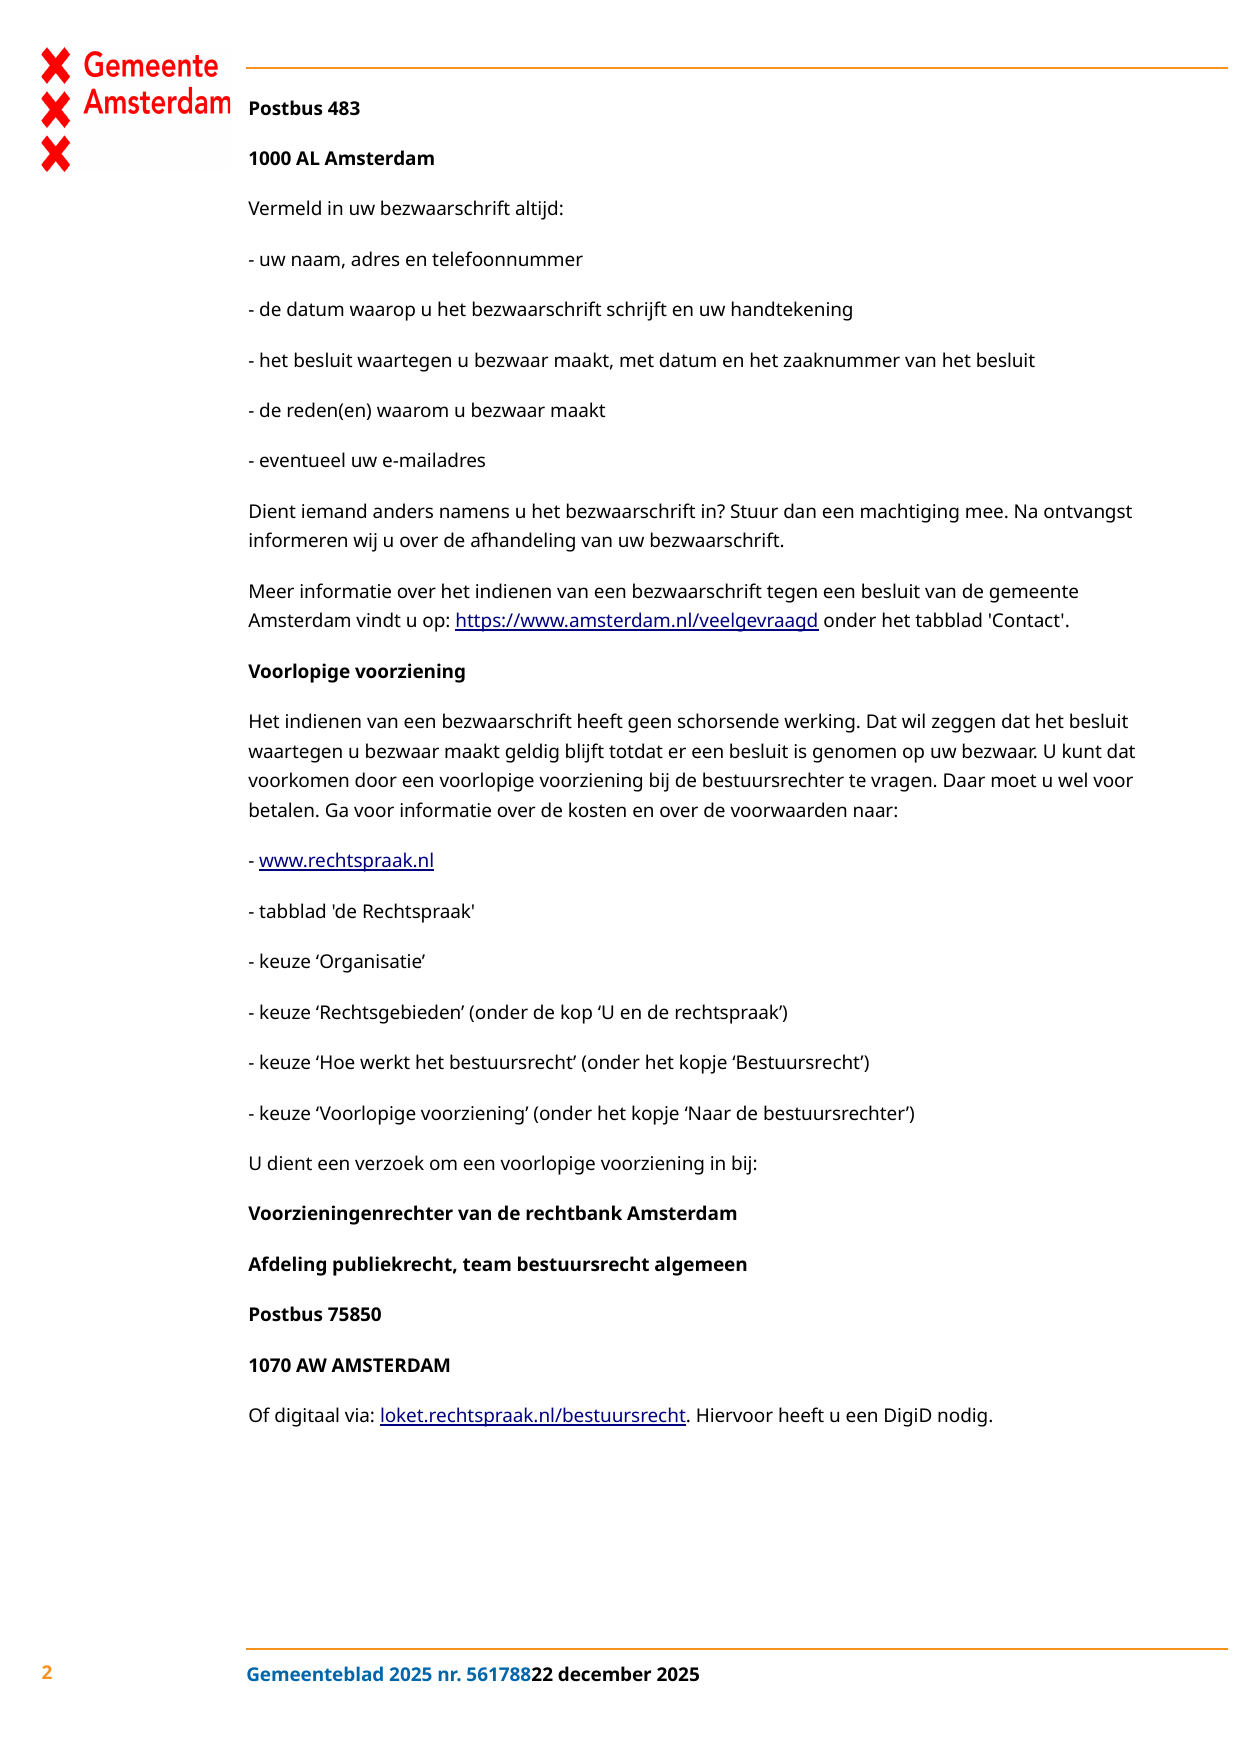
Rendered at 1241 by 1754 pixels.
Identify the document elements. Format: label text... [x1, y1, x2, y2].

text Postbus 75850 [248, 1301, 1152, 1327]
text - keuze ‘Hoe werkt het bestuursrecht’ (onder het kopje ‘Bestuursrecht’) [248, 1049, 1152, 1075]
text - de reden(en) waarom u bezwaar maakt [248, 397, 1152, 423]
text Afdeling publiekrecht, team bestuursrecht algemeen [248, 1251, 1152, 1277]
text - tabblad 'de Rechtspraak' [248, 898, 1152, 924]
text Meer informatie over het indienen van een bezwaarschrift tegen een besluit van de gemeente Amsterdam vindt u op: https://www.amsterdam.nl/veelgevraagd onder het tabblad 'Contact'. [248, 578, 1152, 633]
text - de datum waarop u het bezwaarschrift schrijft en uw handtekening [248, 296, 1152, 322]
text - keuze ‘Organisatie’ [248, 948, 1152, 974]
picture [41, 47, 231, 172]
text - www.rechtspraak.nl [248, 848, 1152, 873]
text Voorzieningenrechter van de rechtbank Amsterdam [248, 1201, 1152, 1226]
text - keuze ‘Voorlopige voorziening’ (onder het kopje ‘Naar de bestuursrechter’) [248, 1100, 1152, 1126]
text Vermeld in uw bezwaarschrift altijd: [248, 196, 1152, 221]
text 1000 AL Amsterdam [248, 145, 1152, 171]
text - uw naam, adres en telefoonnummer [248, 246, 1152, 272]
text Postbus 483 [248, 95, 1152, 121]
text U dient een verzoek om een voorlopige voorziening in bij: [248, 1150, 1152, 1176]
text 1070 AW AMSTERDAM [248, 1352, 1152, 1378]
text Of digitaal via: loket.rechtspraak.nl/bestuursrecht. Hiervoor heeft u een DigiD nodig. [248, 1402, 1152, 1428]
text - het besluit waartegen u bezwaar maakt, met datum en het zaaknummer van het besluit [248, 347, 1152, 373]
text - keuze ‘Rechtsgebieden’ (onder de kop ‘U en de rechtspraak’) [248, 999, 1152, 1025]
text - eventueel uw e-mailadres [248, 448, 1152, 473]
text Dient iemand anders namens u het bezwaarschrift in? Stuur dan een machtiging mee. Na ontvangst informeren wij u over de afhandeling van uw bezwaarschrift. [248, 498, 1152, 553]
text Het indienen van een bezwaarschrift heeft geen schorsende werking. Dat wil zeggen dat het besluit waartegen u bezwaar maakt geldig blijft totdat er een besluit is genomen op uw bezwaar. U kunt dat voorkomen door een voorlopige voorziening bij de bestuursrechter te vragen. Daar moet u wel voor betalen. Ga voor informatie over de kosten en over de voorwaarden naar: [248, 708, 1152, 823]
text Voorlopige voorziening [248, 658, 1152, 684]
